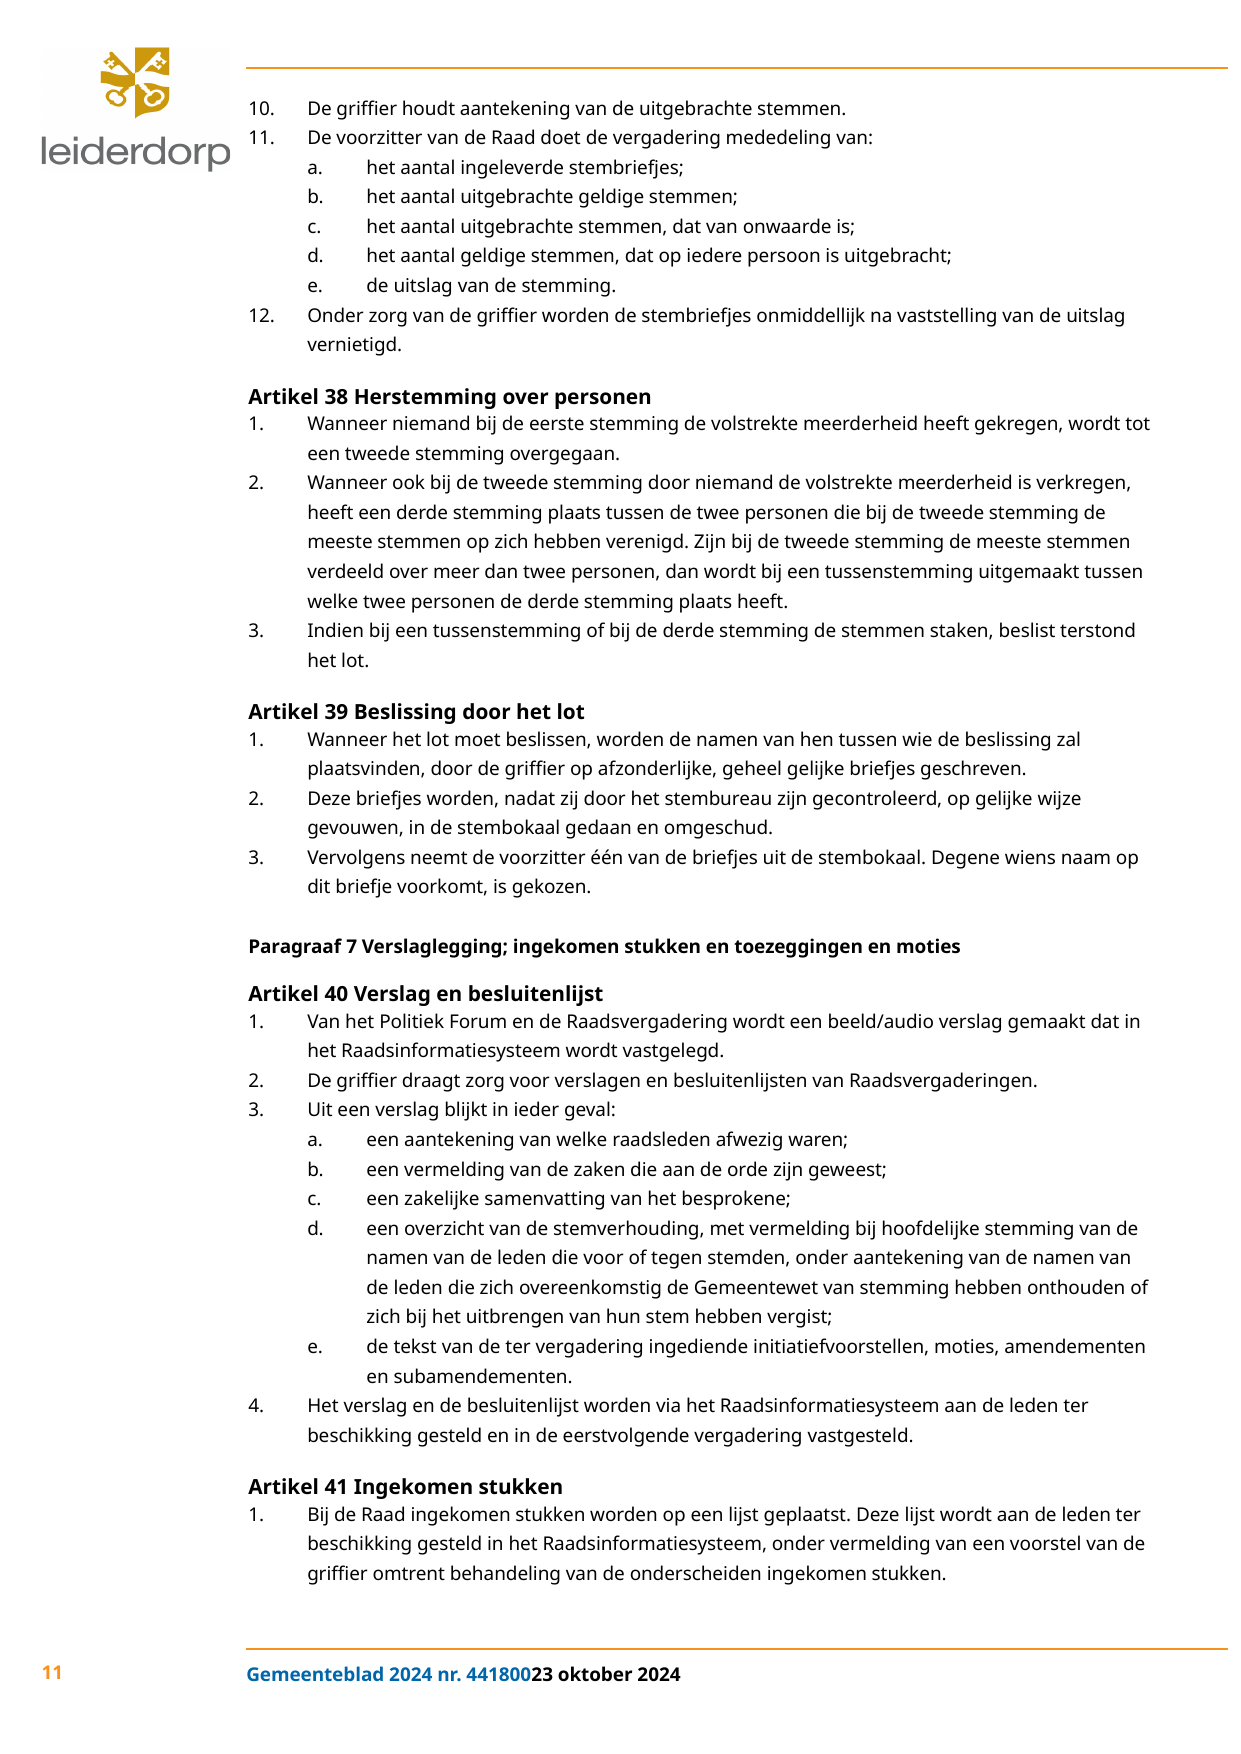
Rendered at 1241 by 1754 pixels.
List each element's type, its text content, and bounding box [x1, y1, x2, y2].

list een overzicht van de stemverhouding, met vermelding bij hoofdelijke stemming van de namen van de leden die voor of tegen stemden, onder aantekening van de namen van de leden die zich overeenkomstig de Gemeentewet van stemming hebben onthouden of zich bij het uitbrengen van hun stem hebben vergist; [307, 1215, 1152, 1329]
list Onder zorg van de griffier worden de stembriefjes onmiddellijk na vaststelling van de uitslag vernietigd. [248, 302, 1152, 357]
list het aantal uitgebrachte geldige stemmen; [307, 183, 1152, 209]
list Wanneer ook bij de tweede stemming door niemand de volstrekte meerderheid is verkregen, heeft een derde stemming plaats tussen de twee personen die bij de tweede stemming de meeste stemmen op zich hebben verenigd. Zijn bij de tweede stemming de meeste stemmen verdeeld over meer dan twee personen, dan wordt bij een tussenstemming uitgemaakt tussen welke twee personen de derde stemming plaats heeft. [248, 469, 1152, 613]
list een vermelding van de zaken die aan de orde zijn geweest; [307, 1156, 1152, 1182]
list Uit een verslag blijkt in ieder geval: [248, 1097, 1152, 1122]
list De griffier houdt aantekening van de uitgebrachte stemmen. [248, 95, 1152, 121]
list Deze briefjes worden, nadat zij door het stembureau zijn gecontroleerd, op gelijke wijze gevouwen, in de stembokaal gedaan en omgeschud. [248, 785, 1152, 840]
text Artikel 40 Verslag en besluitenlijst [248, 979, 1152, 1008]
picture [41, 47, 231, 172]
text Artikel 38 Herstemming over personen [248, 382, 1152, 410]
list Het verslag en de besluitenlijst worden via het Raadsinformatiesysteem aan de leden ter beschikking gesteld en in de eerstvolgende vergadering vastgesteld. [248, 1392, 1152, 1448]
list De voorzitter van de Raad doet de vergadering mededeling van: [248, 124, 1152, 150]
text Paragraaf 7 Verslaglegging; ingekomen stukken en toezeggingen en moties [248, 933, 1152, 959]
list Vervolgens neemt de voorzitter één van de briefjes uit de stembokaal. Degene wiens naam op dit briefje voorkomt, is gekozen. [248, 844, 1152, 899]
list de uitslag van de stemming. [307, 272, 1152, 298]
text Artikel 41 Ingekomen stukken [248, 1472, 1152, 1501]
list een aantekening van welke raadsleden afwezig waren; [307, 1126, 1152, 1152]
text Artikel 39 Beslissing door het lot [248, 697, 1152, 726]
list Van het Politiek Forum en de Raadsvergadering wordt een beeld/audio verslag gemaakt dat in het Raadsinformatiesysteem wordt vastgelegd. [248, 1008, 1152, 1063]
list Wanneer het lot moet beslissen, worden de namen van hen tussen wie de beslissing zal plaatsvinden, door de griffier op afzonderlijke, geheel gelijke briefjes geschreven. [248, 726, 1152, 781]
list De griffier draagt zorg voor verslagen en besluitenlijsten van Raadsvergaderingen. [248, 1067, 1152, 1093]
list het aantal geldige stemmen, dat op iedere persoon is uitgebracht; [307, 243, 1152, 268]
list Wanneer niemand bij de eerste stemming de volstrekte meerderheid heeft gekregen, wordt tot een tweede stemming overgegaan. [248, 410, 1152, 466]
list het aantal ingeleverde stembriefjes; [307, 154, 1152, 180]
list het aantal uitgebrachte stemmen, dat van onwaarde is; [307, 213, 1152, 239]
list Indien bij een tussenstemming of bij de derde stemming de stemmen staken, beslist terstond het lot. [248, 617, 1152, 673]
list de tekst van de ter vergadering ingediende initiatiefvoorstellen, moties, amendementen en subamendementen. [307, 1333, 1152, 1389]
list Bij de Raad ingekomen stukken worden op een lijst geplaatst. Deze lijst wordt aan de leden ter beschikking gesteld in het Raadsinformatiesysteem, onder vermelding van een voorstel van de griffier omtrent behandeling van de onderscheiden ingekomen stukken. [248, 1501, 1152, 1586]
list een zakelijke samenvatting van het besprokene; [307, 1185, 1152, 1211]
